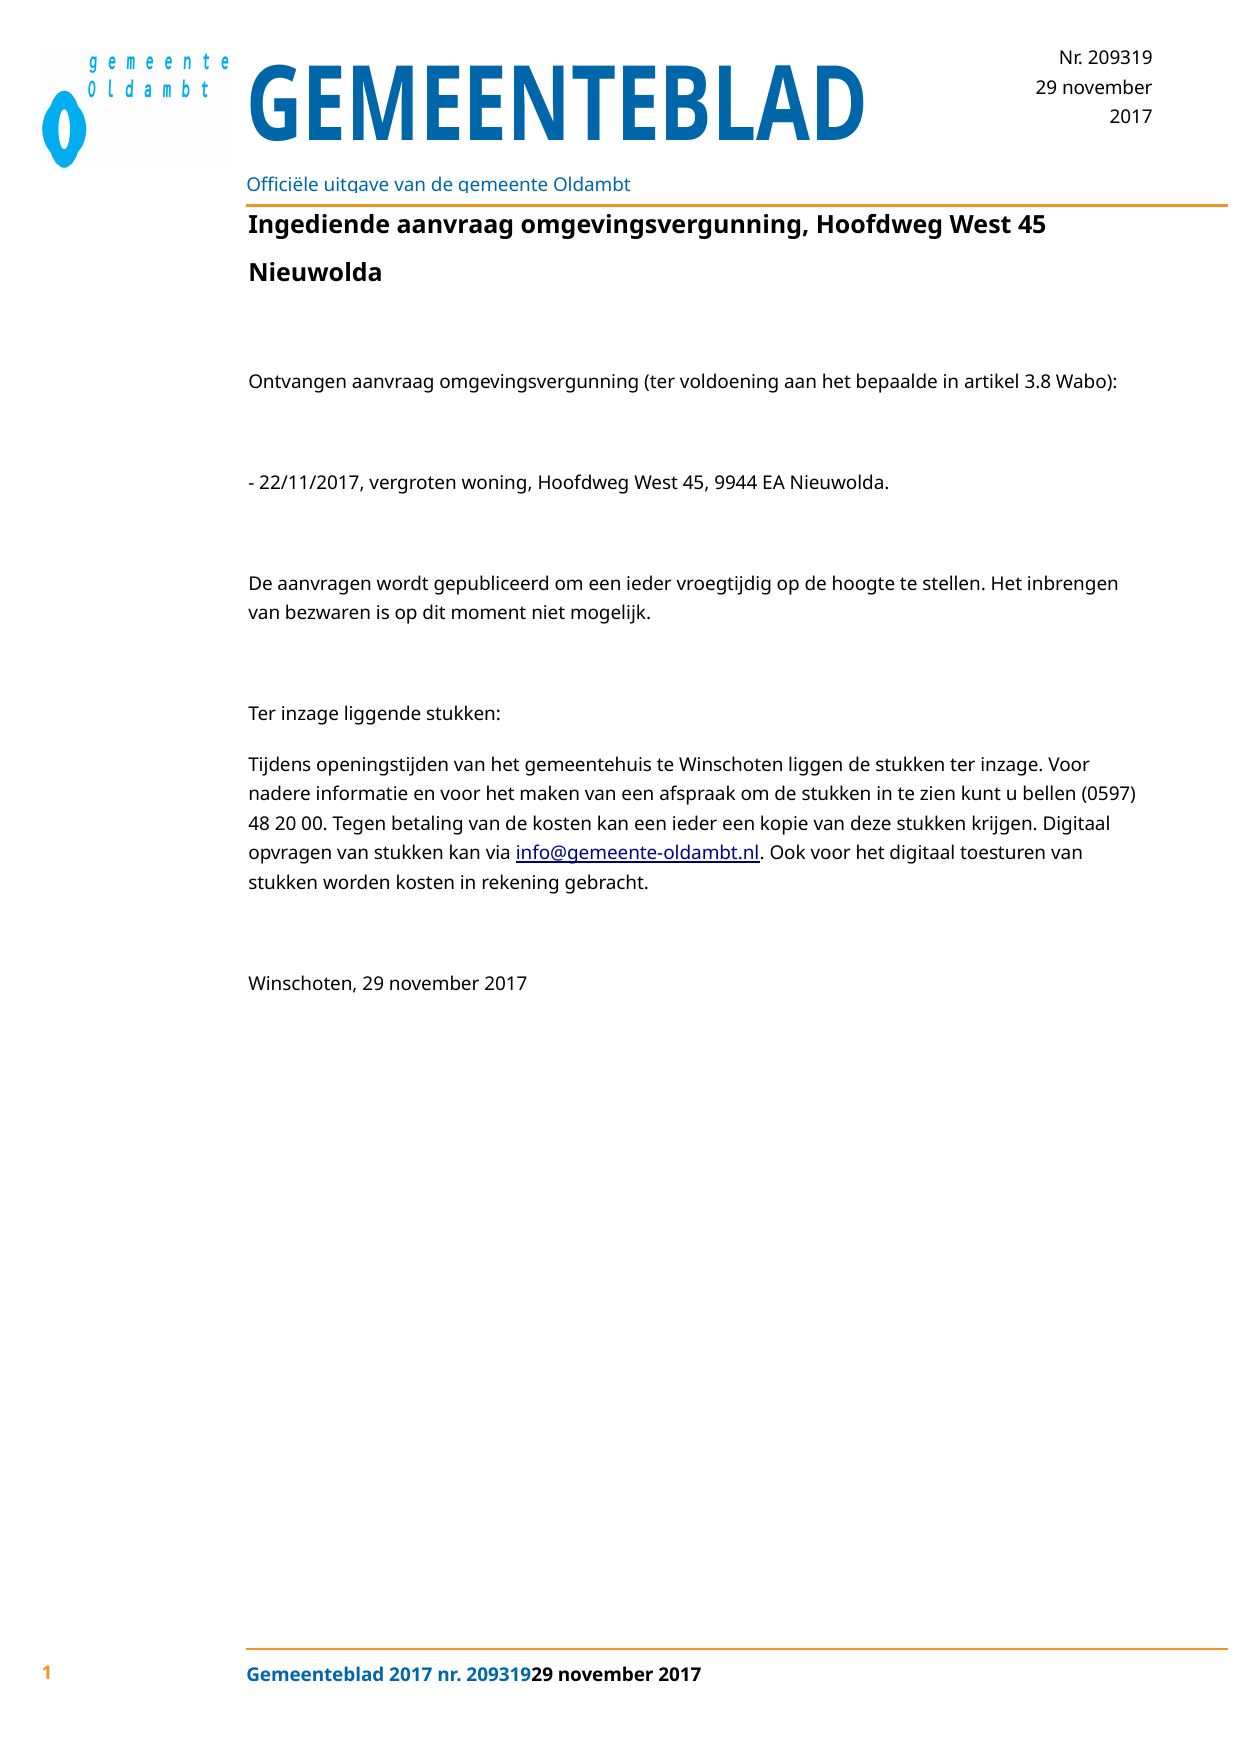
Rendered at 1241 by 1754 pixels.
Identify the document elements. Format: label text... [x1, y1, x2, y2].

text - 22/11/2017, vergroten woning, Hoofdweg West 45, 9944 EA Nieuwolda. [248, 469, 1152, 495]
text Ter inzage liggende stukken: [248, 700, 1152, 726]
text De aanvragen wordt gepubliceerd om een ieder vroegtijdig op de hoogte te stellen. Het inbrengen van bezwaren is op dit moment niet mogelijk. [248, 570, 1152, 625]
text Winschoten, 29 november 2017 [248, 970, 1152, 996]
picture [41, 47, 231, 172]
text Tijdens openingstijden van het gemeentehuis te Winschoten liggen de stukken ter inzage. Voor nadere informatie en voor het maken van een afspraak om de stukken in te zien kunt u bellen (0597) 48 20 00. Tegen betaling van de kosten kan een ieder een kopie van deze stukken krijgen. Digitaal opvragen van stukken kan via info@gemeente-oldambt.nl. Ook voor het digitaal toesturen van stukken worden kosten in rekening gebracht. [248, 751, 1152, 895]
text Ontvangen aanvraag omgevingsvergunning (ter voldoening aan het bepaalde in artikel 3.8 Wabo): [248, 368, 1152, 394]
text Ingediende aanvraag omgevingsvergunning, Hoofdweg West 45 Nieuwolda [248, 207, 1152, 288]
